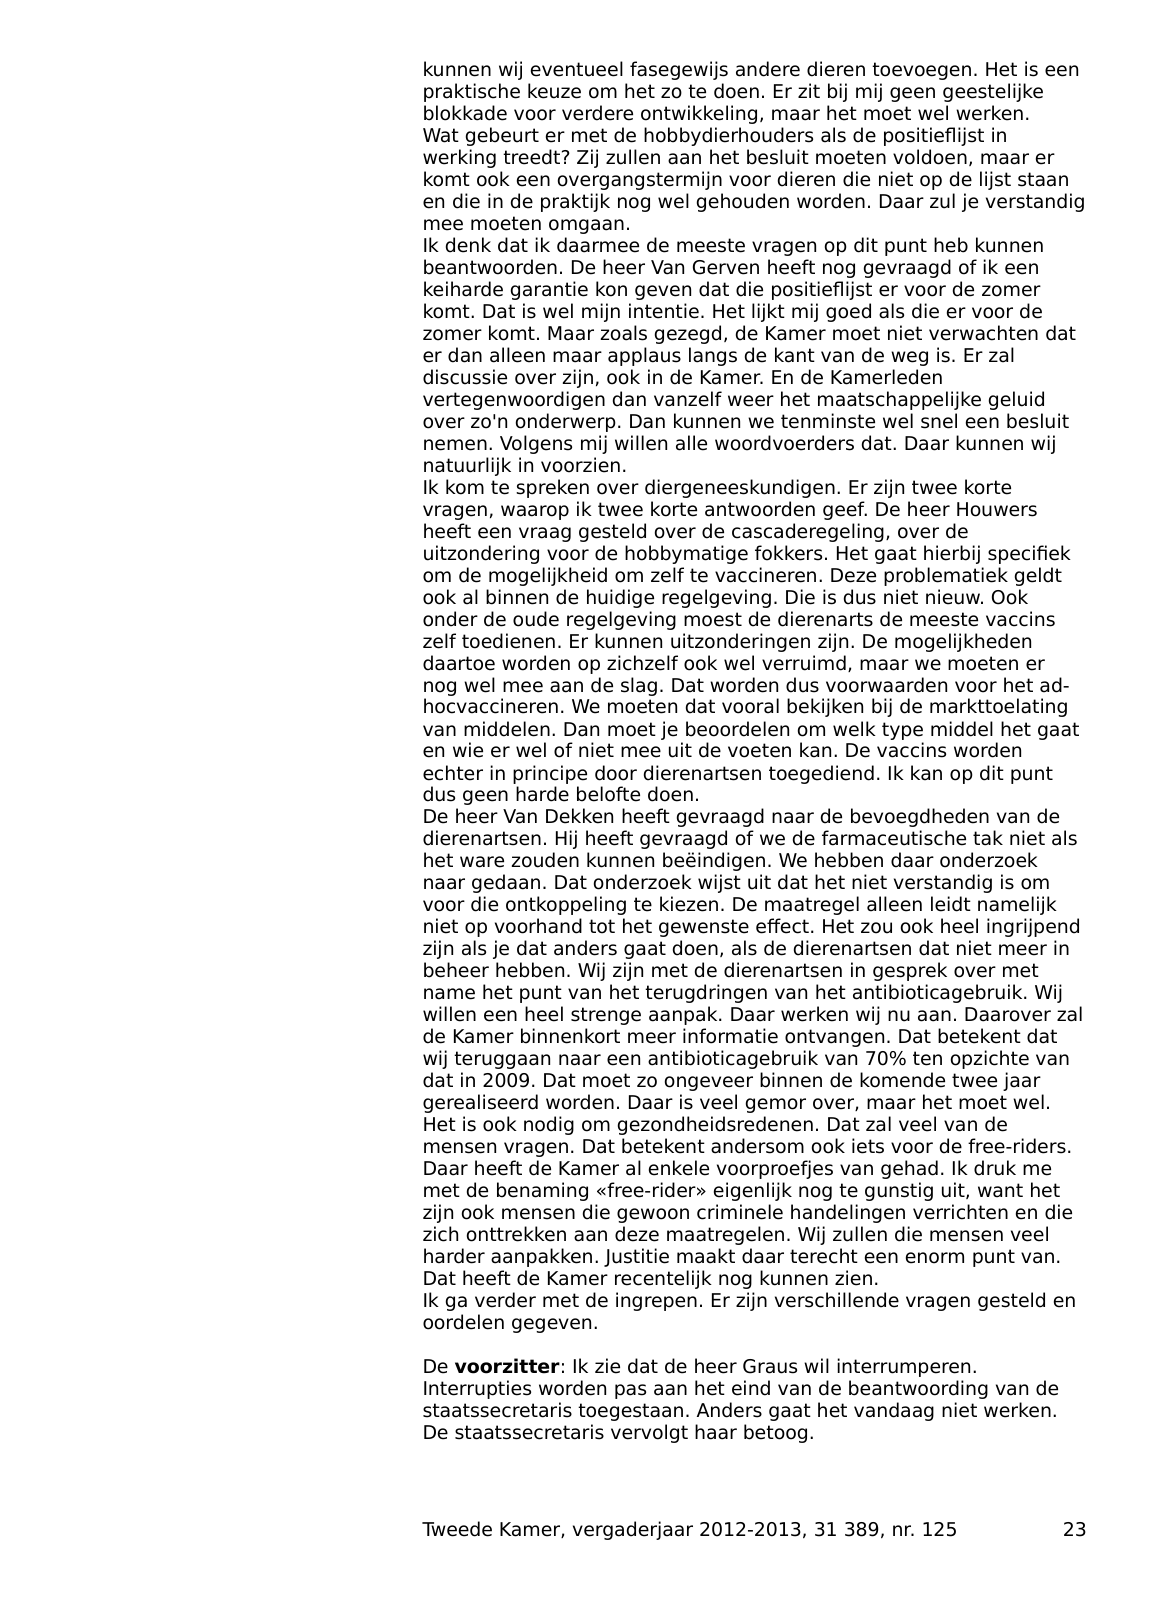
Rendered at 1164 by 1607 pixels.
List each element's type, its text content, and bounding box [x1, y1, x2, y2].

text De voorzitter: Ik zie dat de heer Graus wil interrumperen. Interrupties worden pas aan het eind van de beantwoording van de staatssecretaris toegestaan. Anders gaat het vandaag niet werken. [422, 1356, 1087, 1422]
text kunnen wij eventueel fasegewijs andere dieren toevoegen. Het is een praktische keuze om het zo te doen. Er zit bij mij geen geestelijke blokkade voor verdere ontwikkeling, maar het moet wel werken. [422, 59, 1087, 125]
text De heer Van Dekken heeft gevraagd naar de bevoegdheden van de dierenartsen. Hij heeft gevraagd of we de farmaceutische tak niet als het ware zouden kunnen beëindigen. We hebben daar onderzoek naar gedaan. Dat onderzoek wijst uit dat het niet verstandig is om voor die ontkoppeling te kiezen. De maatregel alleen leidt namelijk niet op voorhand tot het gewenste effect. Het zou ook heel ingrijpend zijn als je dat anders gaat doen, als de dierenartsen dat niet meer in beheer hebben. Wij zijn met de dierenartsen in gesprek over met name het punt van het terugdringen van het antibioticagebruik. Wij willen een heel strenge aanpak. Daar werken wij nu aan. Daarover zal de Kamer binnenkort meer informatie ontvangen. Dat betekent dat wij teruggaan naar een antibioticagebruik van 70% ten opzichte van dat in 2009. Dat moet zo ongeveer binnen de komende twee jaar gerealiseerd worden. Daar is veel gemor over, maar het moet wel. Het is ook nodig om gezondheidsredenen. Dat zal veel van de mensen vragen. Dat betekent andersom ook iets voor de free-riders. Daar heeft de Kamer al enkele voorproefjes van gehad. Ik druk me met de benaming «free-rider» eigenlijk nog te gunstig uit, want het zijn ook mensen die gewoon criminele handelingen verrichten en die zich onttrekken aan deze maatregelen. Wij zullen die mensen veel harder aanpakken. Justitie maakt daar terecht een enorm punt van. Dat heeft de Kamer recentelijk nog kunnen zien. [422, 806, 1087, 1290]
text Ik denk dat ik daarmee de meeste vragen op dit punt heb kunnen beantwoorden. De heer Van Gerven heeft nog gevraagd of ik een keiharde garantie kon geven dat die positieflijst er voor de zomer komt. Dat is wel mijn intentie. Het lijkt mij goed als die er voor de zomer komt. Maar zoals gezegd, de Kamer moet niet verwachten dat er dan alleen maar applaus langs de kant van de weg is. Er zal discussie over zijn, ook in de Kamer. En de Kamerleden vertegenwoordigen dan vanzelf weer het maatschappelijke geluid over zo'n onderwerp. Dan kunnen we tenminste wel snel een besluit nemen. Volgens mij willen alle woordvoerders dat. Daar kunnen wij natuurlijk in voorzien. [422, 235, 1087, 477]
text Wat gebeurt er met de hobbydierhouders als de positieflijst in werking treedt? Zij zullen aan het besluit moeten voldoen, maar er komt ook een overgangstermijn voor dieren die niet op de lijst staan en die in de praktijk nog wel gehouden worden. Daar zul je verstandig mee moeten omgaan. [422, 125, 1087, 235]
text Ik ga verder met de ingrepen. Er zijn verschillende vragen gesteld en oordelen gegeven. [422, 1290, 1087, 1334]
text De staatssecretaris vervolgt haar betoog. [422, 1422, 1087, 1444]
text Ik kom te spreken over diergeneeskundigen. Er zijn twee korte vragen, waarop ik twee korte antwoorden geef. De heer Houwers heeft een vraag gesteld over de cascaderegeling, over de uitzondering voor de hobbymatige fokkers. Het gaat hierbij specifiek om de mogelijkheid om zelf te vaccineren. Deze problematiek geldt ook al binnen de huidige regelgeving. Die is dus niet nieuw. Ook onder de oude regelgeving moest de dierenarts de meeste vaccins zelf toedienen. Er kunnen uitzonderingen zijn. De mogelijkheden daartoe worden op zichzelf ook wel verruimd, maar we moeten er nog wel mee aan de slag. Dat worden dus voorwaarden voor het ad-hocvaccineren. We moeten dat vooral bekijken bij de markttoelating van middelen. Dan moet je beoordelen om welk type middel het gaat en wie er wel of niet mee uit de voeten kan. De vaccins worden echter in principe door dierenartsen toegediend. Ik kan op dit punt dus geen harde belofte doen. [422, 477, 1087, 806]
